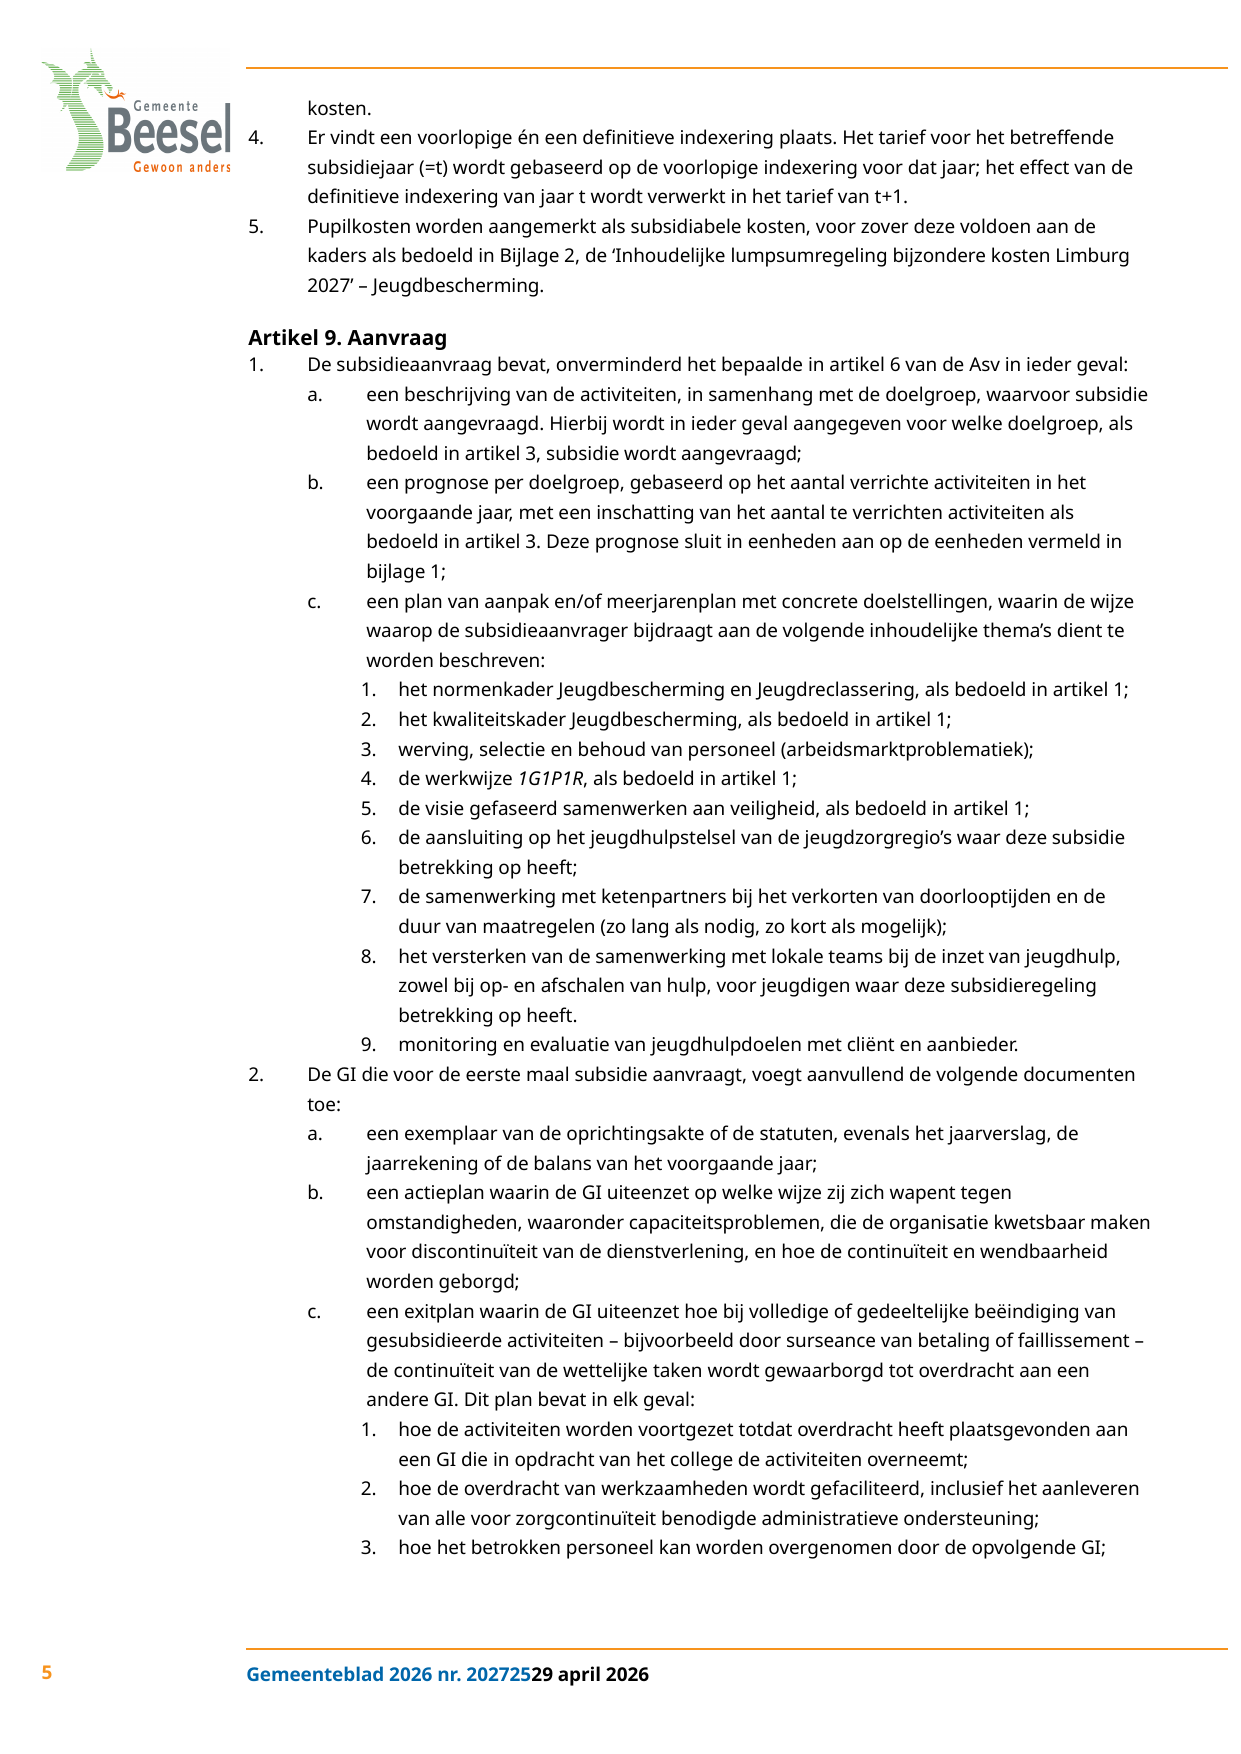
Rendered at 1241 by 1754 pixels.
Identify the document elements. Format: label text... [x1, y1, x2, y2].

list de werkwijze 1G1P1R, als bedoeld in artikel 1; [361, 765, 1152, 791]
list een prognose per doelgroep, gebaseerd op het aantal verrichte activiteiten in het voorgaande jaar, met een inschatting van het aantal te verrichten activiteiten als bedoeld in artikel 3. Deze prognose sluit in eenheden aan op de eenheden vermeld in bijlage 1; [307, 469, 1152, 584]
list een beschrijving van de activiteiten, in samenhang met de doelgroep, waarvoor subsidie wordt aangevraagd. Hierbij wordt in ieder geval aangegeven voor welke doelgroep, als bedoeld in artikel 3, subsidie wordt aangevraagd; [307, 381, 1152, 466]
list Er vindt een voorlopige én een definitieve indexering plaats. Het tarief voor het betreffende subsidiejaar (=t) wordt gebaseerd op de voorlopige indexering voor dat jaar; het effect van de definitieve indexering van jaar t wordt verwerkt in het tarief van t+1. [248, 124, 1152, 209]
list de aansluiting op het jeugdhulpstelsel van de jeugdzorgregio’s waar deze subsidie betrekking op heeft; [361, 824, 1152, 880]
list monitoring en evaluatie van jeugdhulpdoelen met cliënt en aanbieder. [361, 1032, 1152, 1057]
list hoe het betrokken personeel kan worden overgenomen door de opvolgende GI; [361, 1534, 1152, 1560]
list de samenwerking met ketenpartners bij het verkorten van doorlooptijden en de duur van maatregelen (zo lang als nodig, zo kort als mogelijk); [361, 884, 1152, 939]
list de visie gefaseerd samenwerken aan veiligheid, als bedoeld in artikel 1; [361, 795, 1152, 821]
list een exemplaar van de oprichtingsakte of de statuten, evenals het jaarverslag, de jaarrekening of de balans van het voorgaande jaar; [307, 1120, 1152, 1176]
list hoe de activiteiten worden voortgezet totdat overdracht heeft plaatsgevonden aan een GI die in opdracht van het college de activiteiten overneemt; [361, 1416, 1152, 1471]
list De GI die voor de eerste maal subsidie aanvraagt, voegt aanvullend de volgende documenten toe: [248, 1061, 1152, 1116]
text Artikel 9. Aanvraag [248, 323, 1152, 351]
list De subsidieaanvraag bevat, onverminderd het bepaalde in artikel 6 van de Asv in ieder geval: [248, 351, 1152, 377]
list Pupilkosten worden aangemerkt als subsidiabele kosten, voor zover deze voldoen aan de kaders als bedoeld in Bijlage 2, de ‘Inhoudelijke lumpsumregeling bijzondere kosten Limburg 2027’ – Jeugdbescherming. [248, 213, 1152, 298]
list het kwaliteitskader Jeugdbescherming, als bedoeld in artikel 1; [361, 706, 1152, 732]
list een exitplan waarin de GI uiteenzet hoe bij volledige of gedeeltelijke beëindiging van gesubsidieerde activiteiten – bijvoorbeeld door surseance van betaling of faillissement – de continuïteit van de wettelijke taken wordt gewaarborgd tot overdracht aan een andere GI. Dit plan bevat in elk geval: [307, 1298, 1152, 1412]
list kosten. [248, 95, 1152, 121]
list het versterken van de samenwerking met lokale teams bij de inzet van jeugdhulp, zowel bij op- en afschalen van hulp, voor jeugdigen waar deze subsidieregeling betrekking op heeft. [361, 943, 1152, 1028]
list een actieplan waarin de GI uiteenzet op welke wijze zij zich wapent tegen omstandigheden, waaronder capaciteitsproblemen, die de organisatie kwetsbaar maken voor discontinuïteit van de dienstverlening, en hoe de continuïteit en wendbaarheid worden geborgd; [307, 1179, 1152, 1294]
list een plan van aanpak en/of meerjarenplan met concrete doelstellingen, waarin de wijze waarop de subsidieaanvrager bijdraagt aan de volgende inhoudelijke thema’s dient te worden beschreven: [307, 588, 1152, 673]
list hoe de overdracht van werkzaamheden wordt gefaciliteerd, inclusief het aanleveren van alle voor zorgcontinuïteit benodigde administratieve ondersteuning; [361, 1475, 1152, 1531]
list werving, selectie en behoud van personeel (arbeidsmarktproblematiek); [361, 736, 1152, 761]
picture [41, 47, 231, 172]
list het normenkader Jeugdbescherming en Jeugdreclassering, als bedoeld in artikel 1; [361, 677, 1152, 702]
